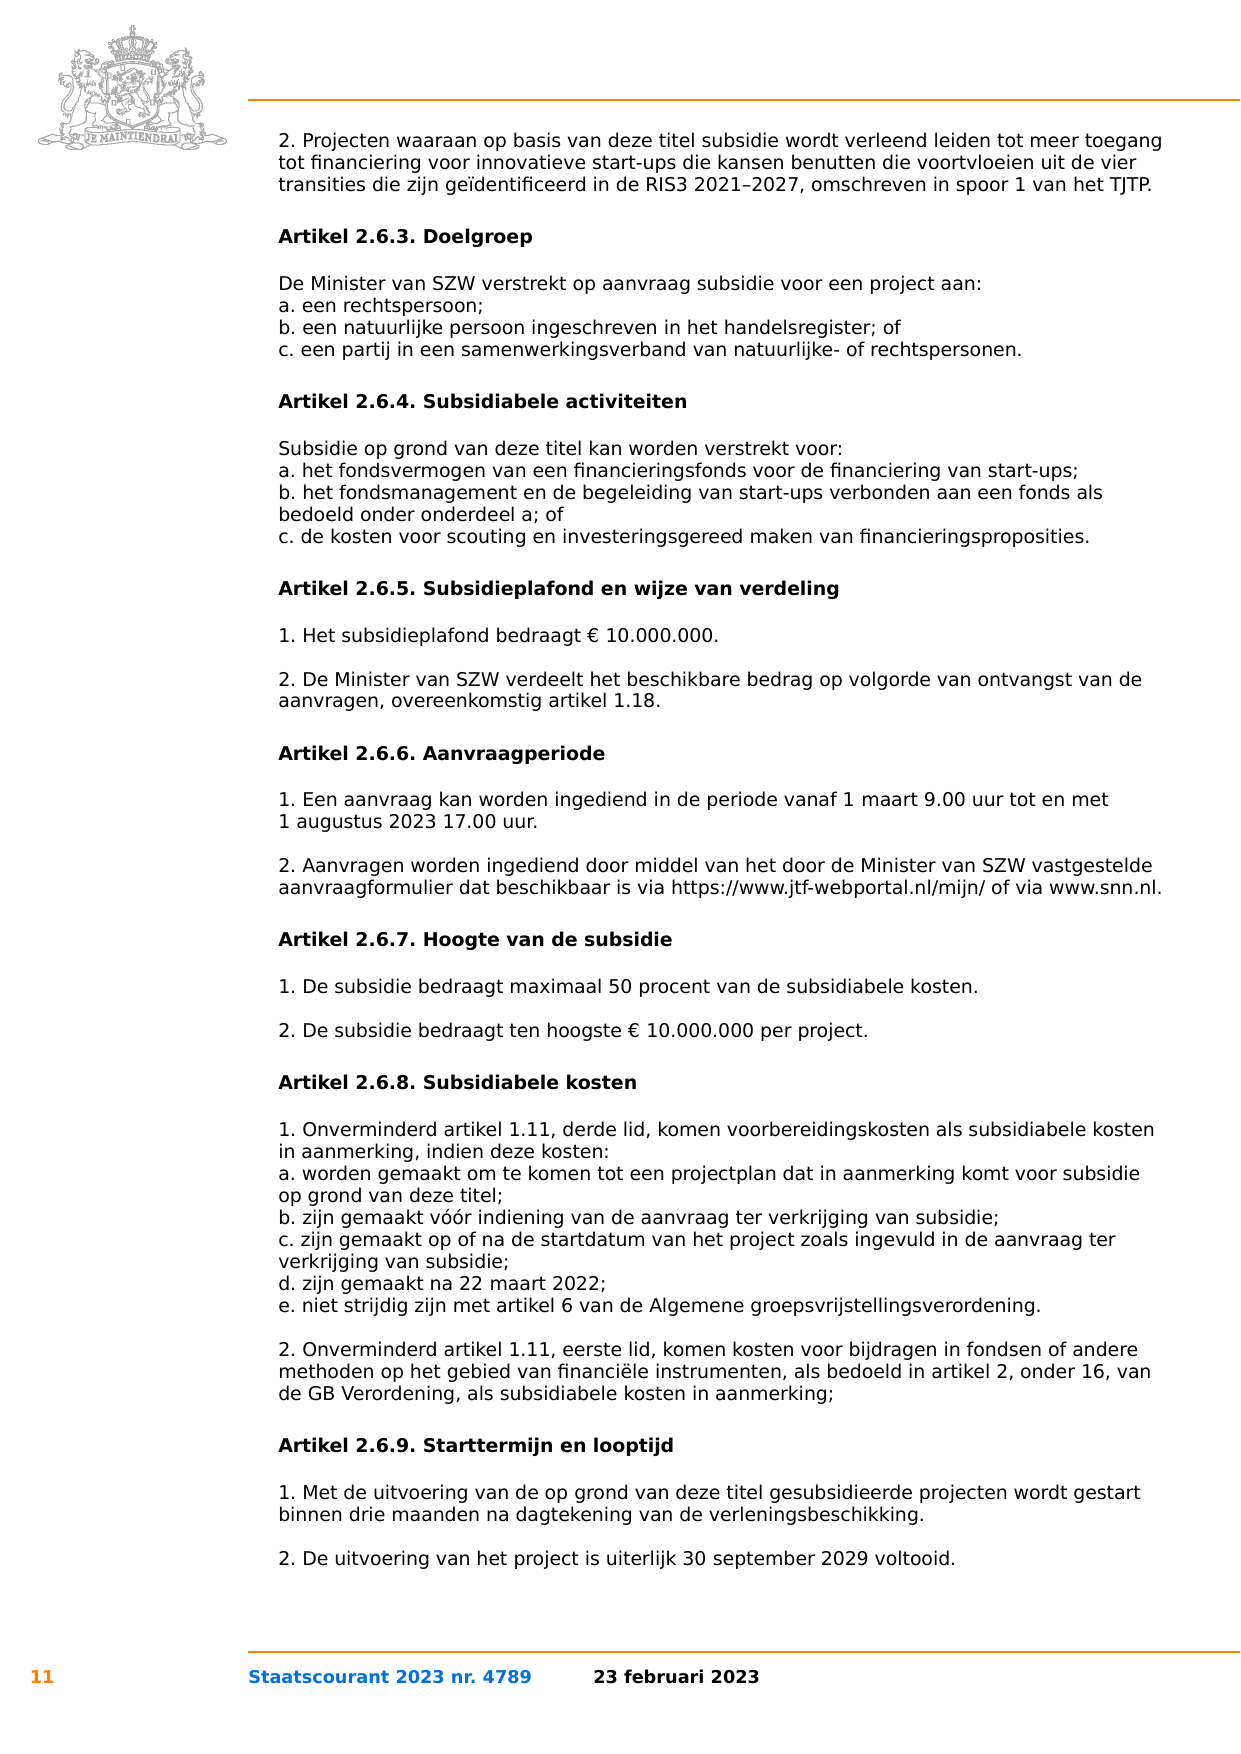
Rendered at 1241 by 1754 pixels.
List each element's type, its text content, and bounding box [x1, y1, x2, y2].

text b. zijn gemaakt vóór indiening van de aanvraag ter verkrijging van subsidie; [278, 1207, 1163, 1229]
picture [38, 25, 227, 150]
text a. het fondsvermogen van een financieringsfonds voor de financiering van start-ups; [278, 460, 1163, 482]
text 1. De subsidie bedraagt maximaal 50 procent van de subsidiabele kosten. [278, 976, 1163, 998]
text a. worden gemaakt om te komen tot een projectplan dat in aanmerking komt voor subsidie op grond van deze titel; [278, 1163, 1163, 1207]
text 1. Met de uitvoering van de op grond van deze titel gesubsidieerde projecten wordt gestart binnen drie maanden na dagtekening van de verleningsbeschikking. [278, 1482, 1163, 1526]
subtitle Artikel 2.6.6. Aanvraagperiode [278, 742, 1163, 764]
text 2. De uitvoering van het project is uiterlijk 30 september 2029 voltooid. [278, 1547, 1163, 1569]
text c. de kosten voor scouting en investeringsgereed maken van financieringsproposities. [278, 526, 1163, 548]
text 1. Onverminderd artikel 1.11, derde lid, komen voorbereidingskosten als subsidiabele kosten in aanmerking, indien deze kosten: [278, 1119, 1163, 1163]
subtitle Artikel 2.6.4. Subsidiabele activiteiten [278, 391, 1163, 413]
text 2. Onverminderd artikel 1.11, eerste lid, komen kosten voor bijdragen in fondsen of andere methoden op het gebied van financiële instrumenten, als bedoeld in artikel 2, onder 16, van de GB Verordening, als subsidiabele kosten in aanmerking; [278, 1339, 1163, 1404]
text b. een natuurlijke persoon ingeschreven in het handelsregister; of [278, 317, 1163, 339]
text 1. Een aanvraag kan worden ingediend in de periode vanaf 1 maart 9.00 uur tot en met 1 augustus 2023 17.00 uur. [278, 789, 1163, 833]
text De Minister van SZW verstrekt op aanvraag subsidie voor een project aan: [278, 273, 1163, 295]
subtitle Artikel 2.6.5. Subsidieplafond en wijze van verdeling [278, 578, 1163, 599]
text 1. Het subsidieplafond bedraagt € 10.000.000. [278, 624, 1163, 647]
text 2. De subsidie bedraagt ten hoogste € 10.000.000 per project. [278, 1020, 1163, 1042]
text 2. Aanvragen worden ingediend door middel van het door de Minister van SZW vastgestelde aanvraagformulier dat beschikbaar is via https://www.jtf-webportal.nl/mijn/ of via www.snn.nl. [278, 855, 1163, 899]
text 2. De Minister van SZW verdeelt het beschikbare bedrag op volgorde van ontvangst van de aanvragen, overeenkomstig artikel 1.18. [278, 668, 1163, 712]
subtitle Artikel 2.6.7. Hoogte van de subsidie [278, 929, 1163, 951]
text b. het fondsmanagement en de begeleiding van start-ups verbonden aan een fonds als bedoeld onder onderdeel a; of [278, 482, 1163, 526]
subtitle Artikel 2.6.8. Subsidiabele kosten [278, 1072, 1163, 1094]
text 2. Projecten waaraan op basis van deze titel subsidie wordt verleend leiden tot meer toegang tot financiering voor innovatieve start-ups die kansen benutten die voortvloeien uit de vier transities die zijn geïdentificeerd in de RIS3 2021–2027, omschreven in spoor 1 van het TJTP. [278, 130, 1163, 196]
text Subsidie op grond van deze titel kan worden verstrekt voor: [278, 438, 1163, 460]
text a. een rechtspersoon; [278, 295, 1163, 317]
text d. zijn gemaakt na 22 maart 2022; [278, 1273, 1163, 1295]
subtitle Artikel 2.6.3. Doelgroep [278, 226, 1163, 248]
text c. zijn gemaakt op of na de startdatum van het project zoals ingevuld in de aanvraag ter verkrijging van subsidie; [278, 1229, 1163, 1273]
subtitle Artikel 2.6.9. Starttermijn en looptijd [278, 1434, 1163, 1457]
text c. een partij in een samenwerkingsverband van natuurlijke- of rechtspersonen. [278, 339, 1163, 361]
text e. niet strijdig zijn met artikel 6 van de Algemene groepsvrijstellingsverordening. [278, 1295, 1163, 1317]
